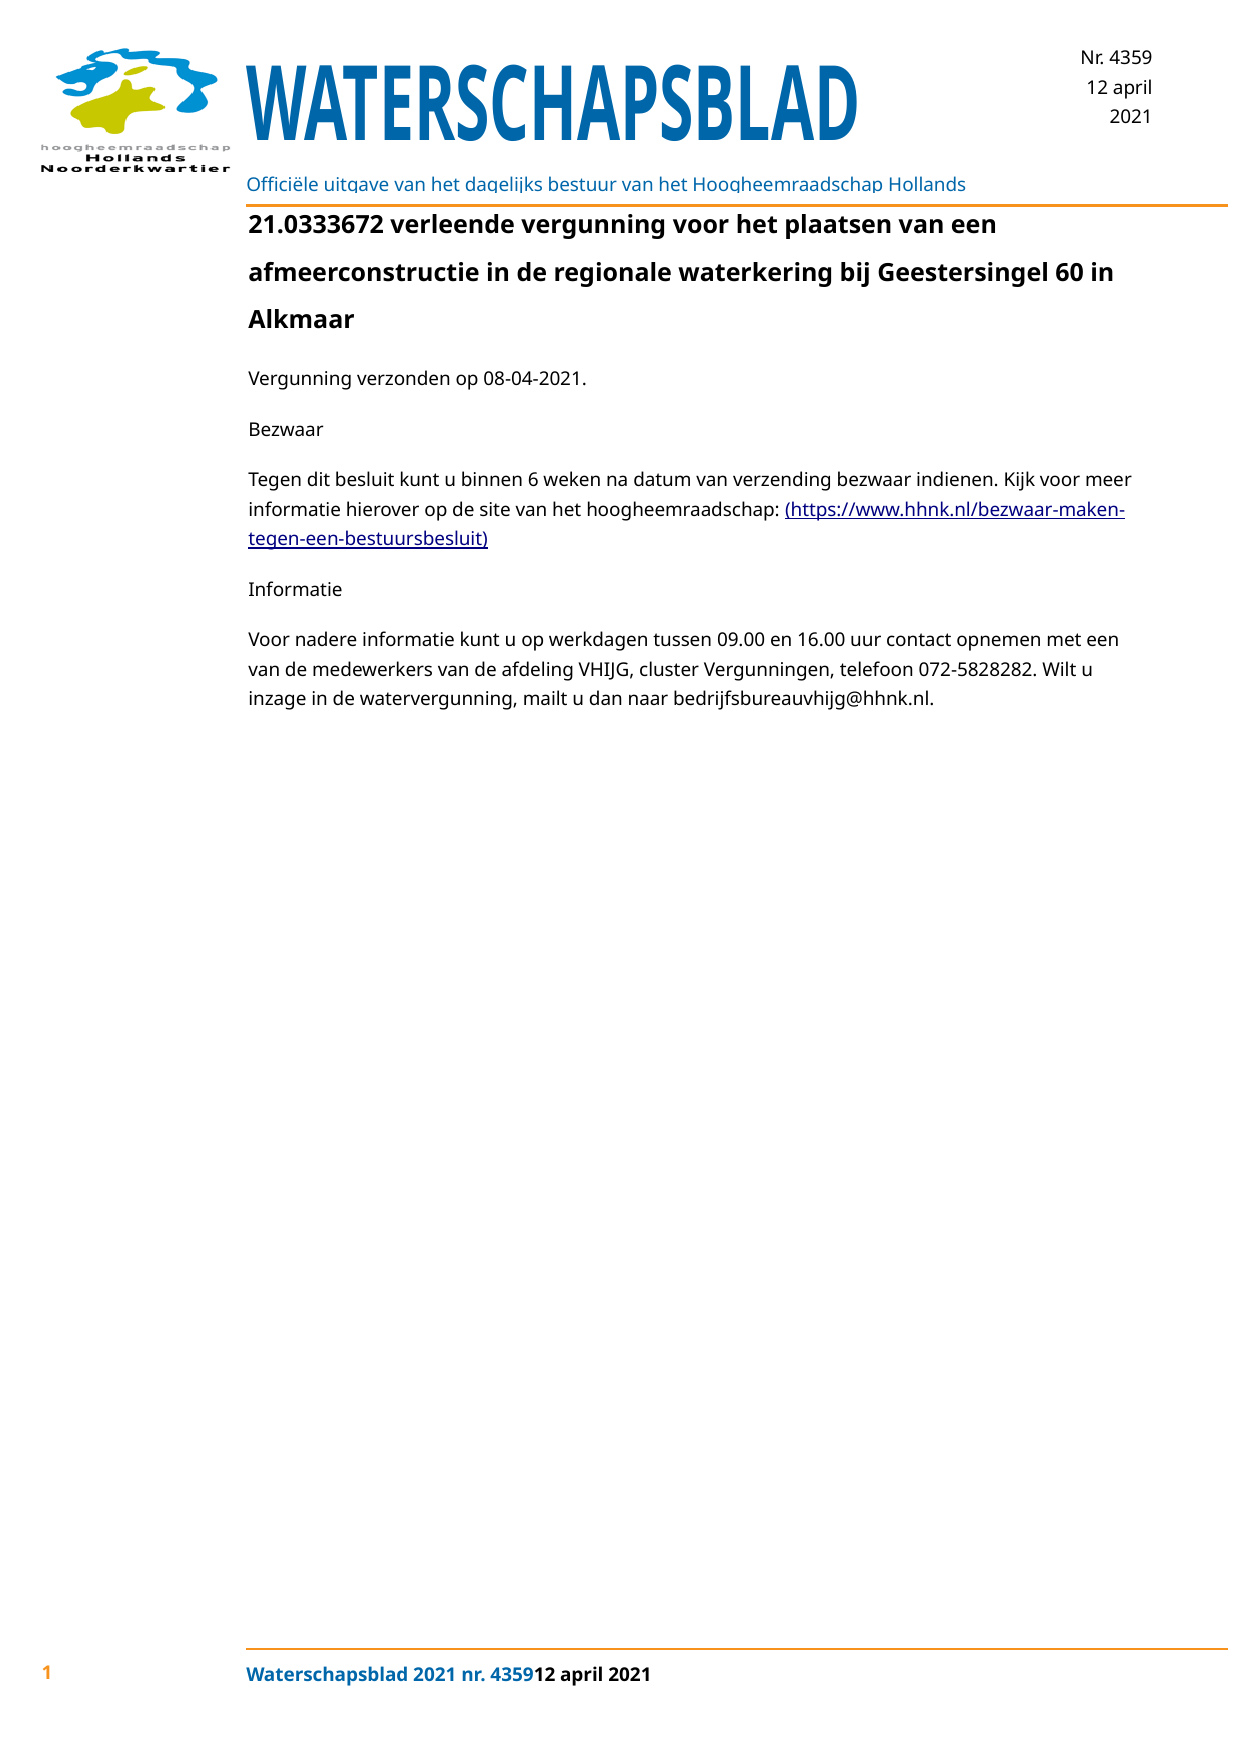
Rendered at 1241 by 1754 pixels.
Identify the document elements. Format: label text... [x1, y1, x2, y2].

text Vergunning verzonden op 08-04-2021. [248, 366, 1152, 391]
text Tegen dit besluit kunt u binnen 6 weken na datum van verzending bezwaar indienen. Kijk voor meer informatie hierover op de site van het hoogheemraadschap: (https://www.hhnk.nl/bezwaar-maken-tegen-een-bestuursbesluit) [248, 466, 1152, 551]
picture [41, 47, 231, 172]
text Informatie [248, 576, 1152, 602]
text Bezwaar [248, 416, 1152, 442]
text 21.0333672 verleende vergunning voor het plaatsen van een afmeerconstructie in de regionale waterkering bij Geestersingel 60 in Alkmaar [248, 207, 1152, 336]
text Voor nadere informatie kunt u op werkdagen tussen 09.00 en 16.00 uur contact opnemen met een van de medewerkers van de afdeling VHIJG, cluster Vergunningen, telefoon 072-5828282. Wilt u inzage in de watervergunning, mailt u dan naar bedrijfsbureauvhijg@hhnk.nl. [248, 626, 1152, 711]
